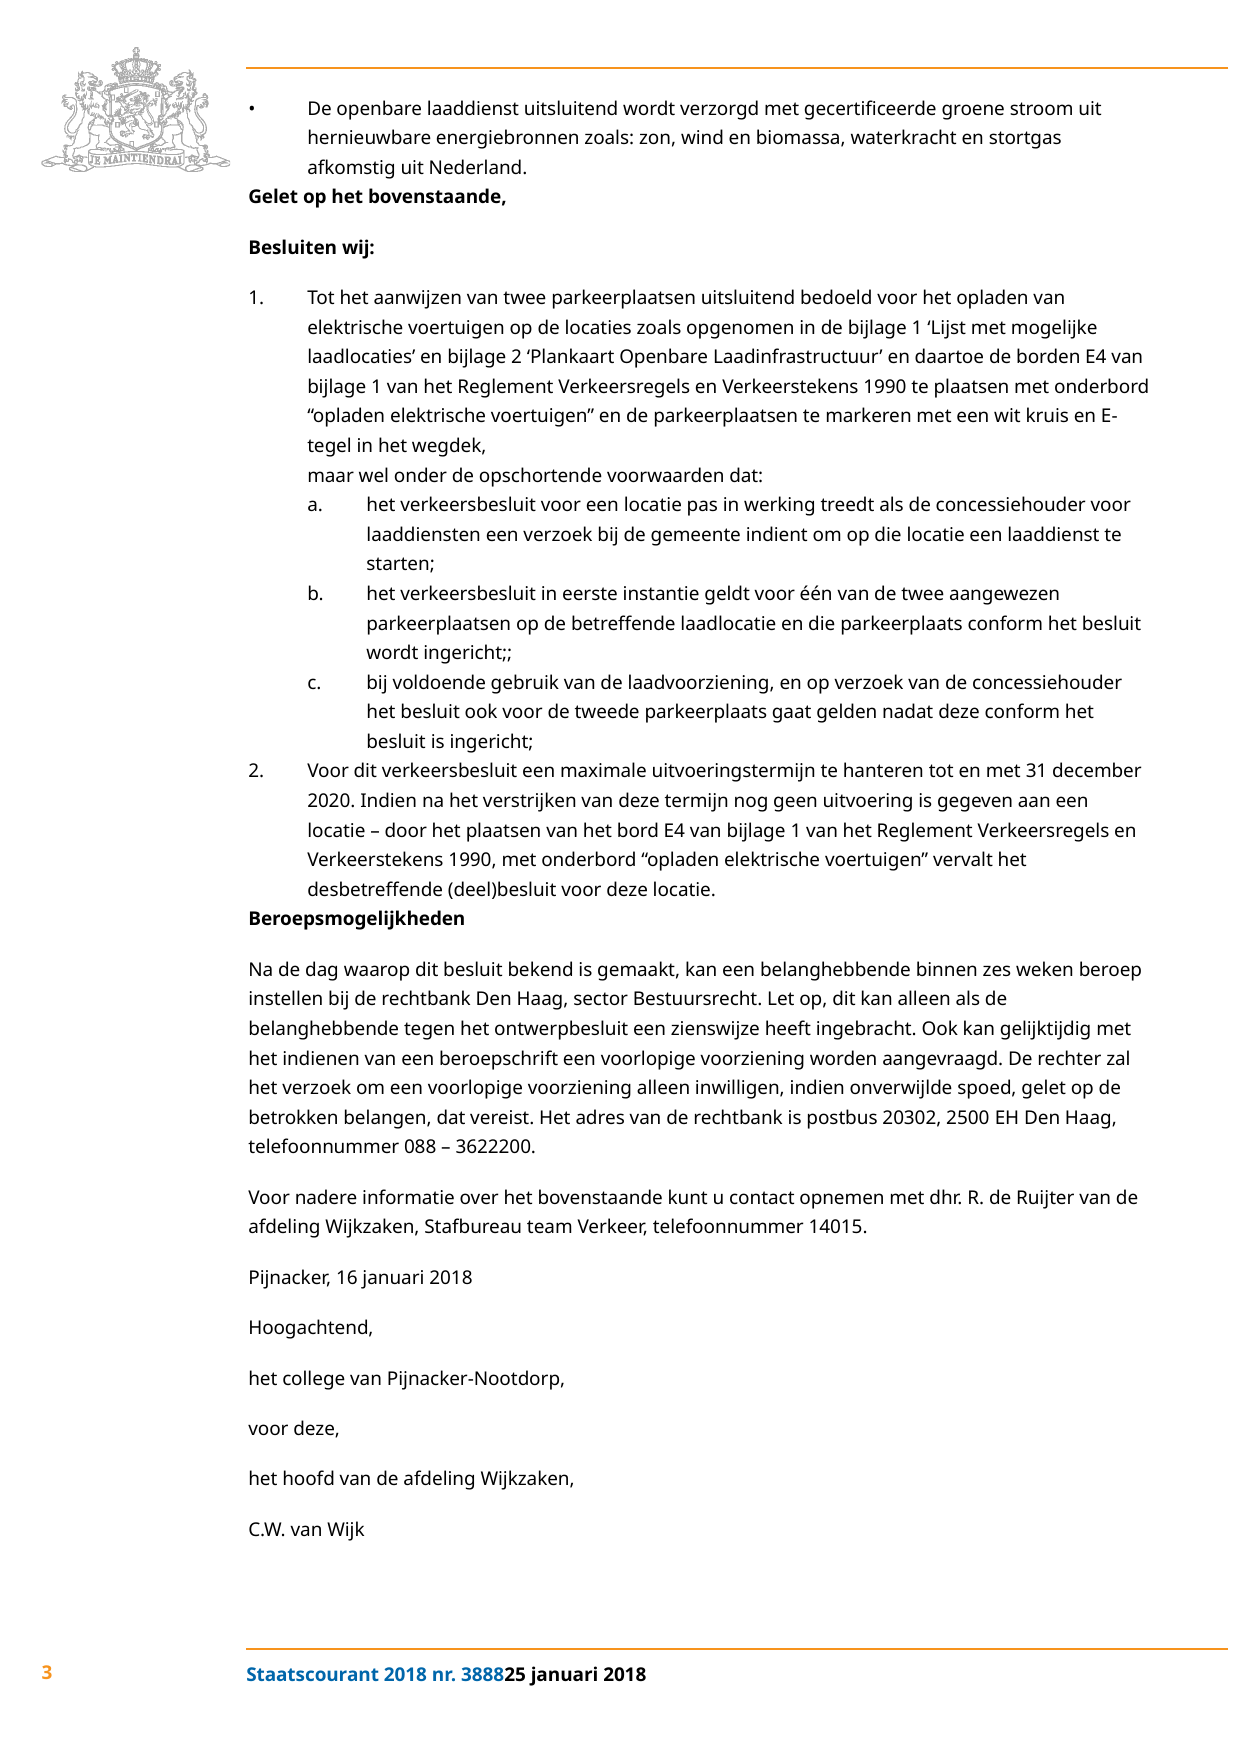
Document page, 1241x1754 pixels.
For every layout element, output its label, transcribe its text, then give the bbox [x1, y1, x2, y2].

list het verkeersbesluit voor een locatie pas in werking treedt als de concessiehouder voor laaddiensten een verzoek bij de gemeente indient om op die locatie een laaddienst te starten; [307, 491, 1152, 576]
text Gelet op het bovenstaande, [248, 183, 1152, 209]
text Na de dag waarop dit besluit bekend is gemaakt, kan een belanghebbende binnen zes weken beroep instellen bij de rechtbank Den Haag, sector Bestuursrecht. Let op, dit kan alleen als de belanghebbende tegen het ontwerpbesluit een zienswijze heeft ingebracht. Ook kan gelijktijdig met het indienen van een beroepschrift een voorlopige voorziening worden aangevraagd. De rechter zal het verzoek om een voorlopige voorziening alleen inwilligen, indien onverwijlde spoed, gelet op de betrokken belangen, dat vereist. Het adres van de rechtbank is postbus 20302, 2500 EH Den Haag, telefoonnummer 088 – 3622200. [248, 956, 1152, 1159]
list het verkeersbesluit in eerste instantie geldt voor één van de twee aangewezen parkeerplaatsen op de betreffende laadlocatie en die parkeerplaats conform het besluit wordt ingericht;; [307, 580, 1152, 665]
list De openbare laaddienst uitsluitend wordt verzorgd met gecertificeerde groene stroom uit hernieuwbare energiebronnen zoals: zon, wind en biomassa, waterkracht en stortgas afkomstig uit Nederland. [248, 95, 1152, 180]
text Hoogachtend, [248, 1314, 1152, 1340]
text C.W. van Wijk [248, 1516, 1152, 1542]
text Voor nadere informatie over het bovenstaande kunt u contact opnemen met dhr. R. de Ruijter van de afdeling Wijkzaken, Stafbureau team Verkeer, telefoonnummer 14015. [248, 1184, 1152, 1239]
list bij voldoende gebruik van de laadvoorziening, en op verzoek van de concessiehouder het besluit ook voor de tweede parkeerplaats gaat gelden nadat deze conform het besluit is ingericht; [307, 669, 1152, 754]
text Besluiten wij: [248, 234, 1152, 260]
text voor deze, [248, 1415, 1152, 1441]
picture [41, 47, 231, 172]
text Beroepsmogelijkheden [248, 906, 1152, 931]
text het college van Pijnacker-Nootdorp, [248, 1365, 1152, 1391]
list Tot het aanwijzen van twee parkeerplaatsen uitsluitend bedoeld voor het opladen van elektrische voertuigen op de locaties zoals opgenomen in de bijlage 1 ‘Lijst met mogelijke laadlocaties’ en bijlage 2 ‘Plankaart Openbare Laadinfrastructuur’ en daartoe de borden E4 van bijlage 1 van het Reglement Verkeersregels en Verkeerstekens 1990 te plaatsen met onderbord “opladen elektrische voertuigen” en de parkeerplaatsen te markeren met een wit kruis en E-tegel in het wegdek, [248, 284, 1152, 458]
text Pijnacker, 16 januari 2018 [248, 1264, 1152, 1290]
list Voor dit verkeersbesluit een maximale uitvoeringstermijn te hanteren tot en met 31 december 2020. Indien na het verstrijken van deze termijn nog geen uitvoering is gegeven aan een locatie – door het plaatsen van het bord E4 van bijlage 1 van het Reglement Verkeersregels en Verkeerstekens 1990, met onderbord “opladen elektrische voertuigen” vervalt het desbetreffende (deel)besluit voor deze locatie. [248, 758, 1152, 902]
list maar wel onder de opschortende voorwaarden dat: [248, 462, 1152, 488]
text het hoofd van de afdeling Wijkzaken, [248, 1466, 1152, 1491]
